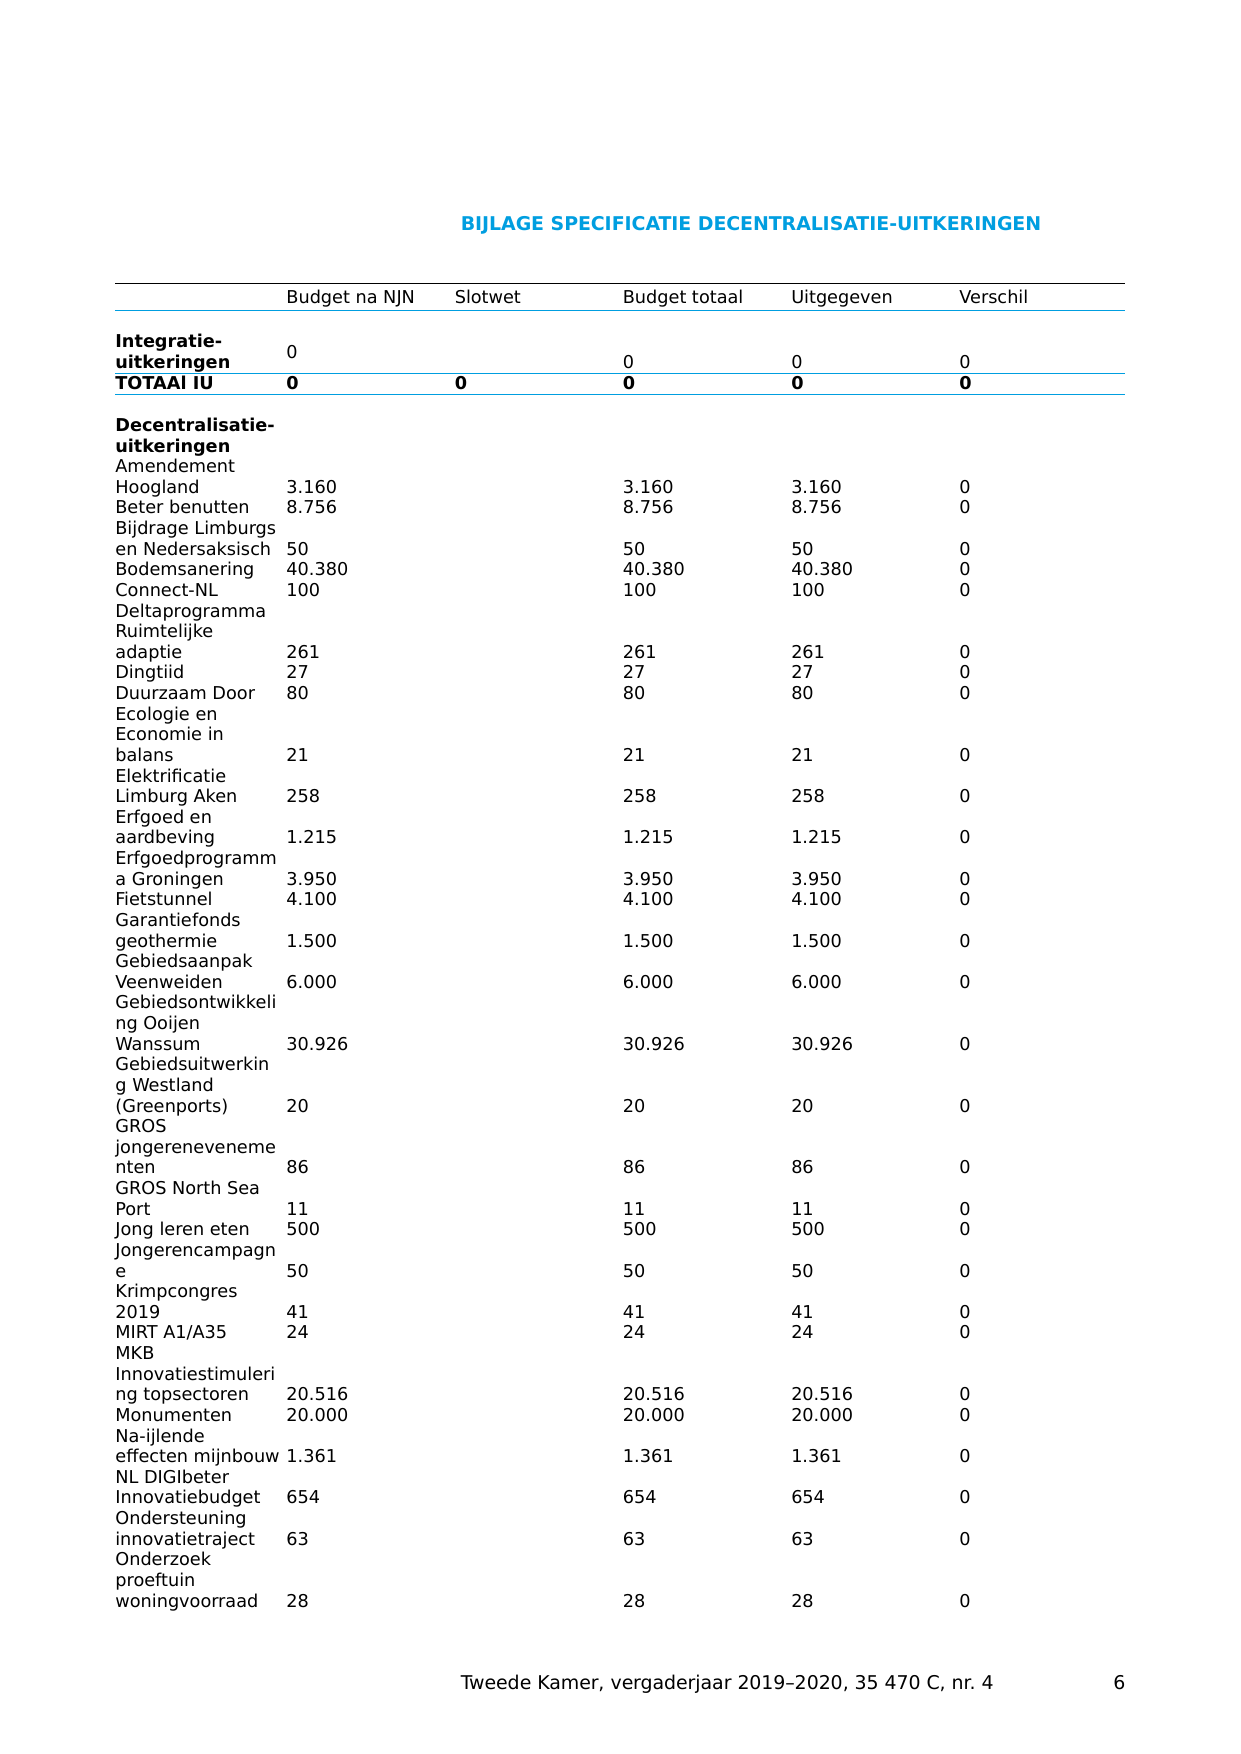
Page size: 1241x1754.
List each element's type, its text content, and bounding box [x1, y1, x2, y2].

table_cell 0 [956, 498, 1125, 518]
table_cell [956, 415, 1125, 456]
table_cell 28 [283, 1549, 452, 1611]
table_cell 1.215 [283, 807, 452, 848]
table_cell 24 [788, 1323, 956, 1343]
table_cell [956, 311, 1125, 331]
table_cell Beter benutten [115, 498, 283, 518]
table_cell 11 [788, 1178, 956, 1219]
table_cell [452, 415, 620, 456]
table_cell 41 [620, 1281, 788, 1322]
table_cell 3.950 [620, 848, 788, 889]
table_cell 500 [283, 1219, 452, 1240]
table_cell [452, 993, 620, 1054]
table_cell Jongerencampagne [115, 1240, 283, 1281]
table_cell 50 [788, 518, 956, 559]
table_cell Slotwet [452, 284, 620, 310]
table_cell [452, 1054, 620, 1116]
table_cell 1.215 [620, 807, 788, 848]
table_cell 0 [956, 663, 1125, 683]
table_cell 4.100 [283, 889, 452, 910]
table_cell [115, 311, 283, 331]
table_cell 80 [788, 683, 956, 704]
table_cell 0 [956, 518, 1125, 559]
table_cell 0 [956, 1343, 1125, 1405]
table_cell 0 [956, 910, 1125, 951]
table_cell Integratie-uitkeringen [115, 331, 283, 373]
table_cell 86 [788, 1116, 956, 1178]
table_cell [452, 395, 620, 415]
table_cell [452, 1343, 620, 1405]
table_cell [452, 766, 620, 807]
table_cell [452, 910, 620, 951]
table_cell 30.926 [620, 993, 788, 1054]
table_cell 50 [620, 518, 788, 559]
table_cell 654 [620, 1467, 788, 1508]
table_cell [452, 311, 620, 331]
table_cell 4.100 [788, 889, 956, 910]
table_cell 1.500 [620, 910, 788, 951]
table_cell GROS North Sea Port [115, 1178, 283, 1219]
table_cell [452, 1405, 620, 1426]
table_cell 50 [620, 1240, 788, 1281]
table_cell 0 [956, 601, 1125, 662]
table_cell 27 [788, 663, 956, 683]
table_cell 0 [956, 1467, 1125, 1508]
table_cell 261 [283, 601, 452, 662]
table_cell 0 [956, 807, 1125, 848]
table_cell [452, 1219, 620, 1240]
table_cell NL DIGIbeter Innovatiebudget [115, 1467, 283, 1508]
table_cell [452, 1549, 620, 1611]
table_cell 0 [956, 1405, 1125, 1426]
table_cell Connect-NL [115, 580, 283, 601]
table_cell 0 [956, 1240, 1125, 1281]
table_cell Erfgoedprogramma Groningen [115, 848, 283, 889]
table_cell 1.500 [788, 910, 956, 951]
table_cell 258 [620, 766, 788, 807]
table_cell Fietstunnel [115, 889, 283, 910]
table_cell 28 [620, 1549, 788, 1611]
table_cell 0 [283, 374, 452, 394]
title BIJLAGE SPECIFICATIE DECENTRALISATIE-UITKERINGEN [461, 213, 1125, 235]
table_cell 27 [283, 663, 452, 683]
table_cell 3.950 [283, 848, 452, 889]
table_cell [452, 456, 620, 497]
table_cell [452, 601, 620, 662]
table_cell 6.000 [788, 951, 956, 992]
table_cell 41 [788, 1281, 956, 1322]
table_cell 654 [788, 1467, 956, 1508]
table_cell 40.380 [283, 559, 452, 580]
table_cell GROS jongerenevenementen [115, 1116, 283, 1178]
table_cell 20.000 [788, 1405, 956, 1426]
table_cell [956, 395, 1125, 415]
table_cell [283, 415, 452, 456]
table_cell 100 [620, 580, 788, 601]
table_cell 20 [620, 1054, 788, 1116]
table_cell TOTAAl IU [115, 374, 283, 394]
table_cell 0 [788, 331, 956, 373]
table_cell Gebiedsuitwerking Westland (Greenports) [115, 1054, 283, 1116]
table_cell 261 [620, 601, 788, 662]
table_cell Garantiefonds geothermie [115, 910, 283, 951]
table_cell [452, 498, 620, 518]
table_cell [452, 1116, 620, 1178]
table_cell 6.000 [283, 951, 452, 992]
table_cell 0 [956, 580, 1125, 601]
table_cell Onderzoek proeftuin woningvoorraad [115, 1549, 283, 1611]
table_cell 50 [283, 518, 452, 559]
table_cell 0 [956, 889, 1125, 910]
table_cell 80 [283, 683, 452, 704]
table_cell 21 [283, 704, 452, 766]
table_cell [452, 559, 620, 580]
table_cell 1.361 [788, 1426, 956, 1467]
table_cell 500 [788, 1219, 956, 1240]
table_cell [452, 1426, 620, 1467]
table_cell 50 [788, 1240, 956, 1281]
table_cell 0 [788, 374, 956, 394]
table_cell [620, 415, 788, 456]
table_cell [452, 1508, 620, 1549]
table_cell Gebiedsontwikkeling Ooijen Wanssum [115, 993, 283, 1054]
table_cell 8.756 [788, 498, 956, 518]
table_cell 0 [956, 993, 1125, 1054]
table_cell 500 [620, 1219, 788, 1240]
table_cell 28 [788, 1549, 956, 1611]
table_cell 20 [788, 1054, 956, 1116]
table_cell 24 [620, 1323, 788, 1343]
table_cell 0 [956, 951, 1125, 992]
table_cell 0 [956, 1323, 1125, 1343]
table_cell [452, 889, 620, 910]
table_cell 21 [788, 704, 956, 766]
table_cell [283, 311, 452, 331]
table_cell Krimpcongres 2019 [115, 1281, 283, 1322]
table_cell 0 [956, 456, 1125, 497]
table_cell 100 [788, 580, 956, 601]
table_cell 258 [788, 766, 956, 807]
table_cell [620, 395, 788, 415]
table_cell [788, 395, 956, 415]
table_cell 0 [956, 1054, 1125, 1116]
table_cell MKB Innovatiestimulering topsectoren [115, 1343, 283, 1405]
table_cell 50 [283, 1240, 452, 1281]
table_cell 0 [956, 704, 1125, 766]
table_cell 0 [956, 374, 1125, 394]
table_cell Budget totaal [620, 284, 788, 310]
table_cell Uitgegeven [788, 284, 956, 310]
table_cell Ecologie en Economie in balans [115, 704, 283, 766]
table_cell 3.160 [788, 456, 956, 497]
table_cell Jong leren eten [115, 1219, 283, 1240]
table_cell [452, 1178, 620, 1219]
table_cell 3.950 [788, 848, 956, 889]
table_cell 24 [283, 1323, 452, 1343]
table_cell 0 [956, 1178, 1125, 1219]
table_cell Bijdrage Limburgs en Nedersaksisch [115, 518, 283, 559]
table_cell 261 [788, 601, 956, 662]
table_cell 20.000 [283, 1405, 452, 1426]
table_cell [452, 683, 620, 704]
table_cell 11 [620, 1178, 788, 1219]
table_cell 1.500 [283, 910, 452, 951]
table_cell 11 [283, 1178, 452, 1219]
table_cell [115, 395, 283, 415]
table_cell 0 [956, 1508, 1125, 1549]
table_cell Budget na NJN [283, 284, 452, 310]
table_cell Amendement Hoogland [115, 456, 283, 497]
table_cell [452, 807, 620, 848]
table_cell 86 [283, 1116, 452, 1178]
table_header Specificatie decentraliatie-uitkeringen provinciefonds 2019 (bedragen x € 1.000) [115, 258, 1125, 283]
table_cell Elektrificatie Limburg Aken [115, 766, 283, 807]
table_cell 20.516 [283, 1343, 452, 1405]
table_cell 3.160 [283, 456, 452, 497]
table_cell 1.215 [788, 807, 956, 848]
table_cell 0 [956, 848, 1125, 889]
table_cell 0 [956, 559, 1125, 580]
table_cell 30.926 [788, 993, 956, 1054]
table_cell 1.361 [620, 1426, 788, 1467]
table_cell 258 [283, 766, 452, 807]
table_cell [452, 663, 620, 683]
table_cell 63 [283, 1508, 452, 1549]
table_cell 0 [283, 331, 452, 373]
table_cell 40.380 [788, 559, 956, 580]
table_cell 0 [956, 1281, 1125, 1322]
table_cell [452, 580, 620, 601]
table_cell 63 [788, 1508, 956, 1549]
table_cell 0 [956, 1219, 1125, 1240]
table_cell Monumenten [115, 1405, 283, 1426]
table_cell 20.516 [620, 1343, 788, 1405]
table_cell MIRT A1/A35 [115, 1323, 283, 1343]
table_cell 4.100 [620, 889, 788, 910]
table_cell [452, 1467, 620, 1508]
table_cell [452, 518, 620, 559]
table_cell 0 [620, 374, 788, 394]
table_cell 86 [620, 1116, 788, 1178]
table_cell [452, 1281, 620, 1322]
table_cell 0 [956, 683, 1125, 704]
table_cell Dingtiid [115, 663, 283, 683]
table_cell Bodemsanering [115, 559, 283, 580]
table_cell [115, 284, 283, 310]
table_cell 63 [620, 1508, 788, 1549]
table_cell Na-ijlende effecten mijnbouw [115, 1426, 283, 1467]
table_cell [452, 704, 620, 766]
table_cell [452, 1240, 620, 1281]
table_cell [788, 415, 956, 456]
table_cell 80 [620, 683, 788, 704]
table_cell 0 [956, 1549, 1125, 1611]
table_cell 1.361 [283, 1426, 452, 1467]
table_cell 30.926 [283, 993, 452, 1054]
table_cell Erfgoed en aardbeving [115, 807, 283, 848]
table_cell [452, 1323, 620, 1343]
table_cell 20 [283, 1054, 452, 1116]
table_cell 654 [283, 1467, 452, 1508]
table_cell Decentralisatie-uitkeringen [115, 415, 283, 456]
table_cell 20.000 [620, 1405, 788, 1426]
table_cell 20.516 [788, 1343, 956, 1405]
table_cell 0 [956, 1426, 1125, 1467]
table_cell 0 [956, 1116, 1125, 1178]
table_cell 0 [956, 766, 1125, 807]
table_cell 0 [956, 331, 1125, 373]
table_cell [620, 311, 788, 331]
table_cell 8.756 [283, 498, 452, 518]
table_cell 27 [620, 663, 788, 683]
table_cell [788, 311, 956, 331]
table_cell 40.380 [620, 559, 788, 580]
table_cell 3.160 [620, 456, 788, 497]
table_cell Ondersteuning innovatietraject [115, 1508, 283, 1549]
table_cell 0 [452, 374, 620, 394]
table_cell Deltaprogramma Ruimtelijke adaptie [115, 601, 283, 662]
table_cell [452, 848, 620, 889]
table_cell 41 [283, 1281, 452, 1322]
table_cell [452, 951, 620, 992]
table_cell Duurzaam Door [115, 683, 283, 704]
table_cell Gebiedsaanpak Veenweiden [115, 951, 283, 992]
table_cell 100 [283, 580, 452, 601]
table_cell 6.000 [620, 951, 788, 992]
table_cell 0 [620, 331, 788, 373]
table_cell 21 [620, 704, 788, 766]
table_cell 8.756 [620, 498, 788, 518]
table_cell [452, 331, 620, 373]
table_cell Verschil [956, 284, 1125, 310]
table_cell [283, 395, 452, 415]
